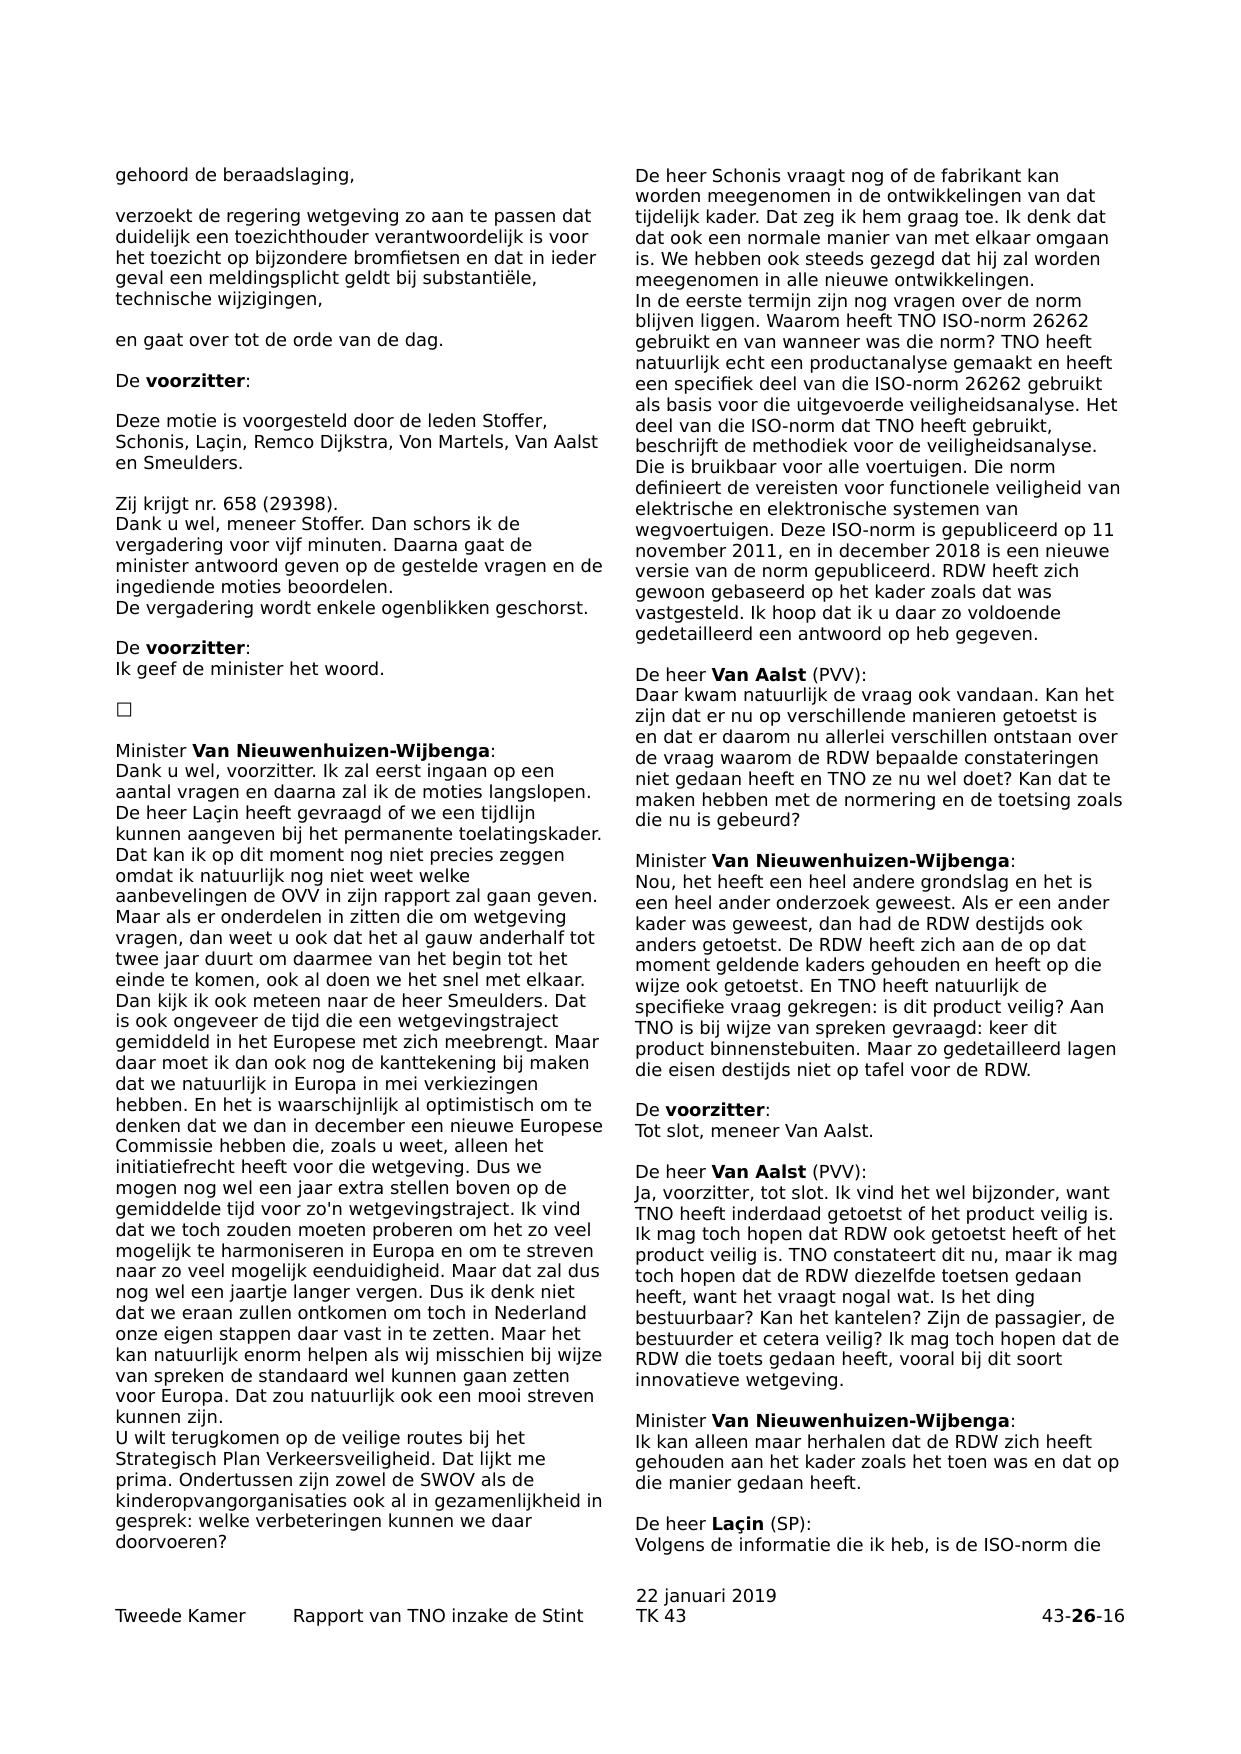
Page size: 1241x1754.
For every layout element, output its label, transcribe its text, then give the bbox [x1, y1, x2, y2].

text Volgens de informatie die ik heb, is de ISO-norm die [635, 1535, 1125, 1556]
text De heer Van Aalst (PVV): [635, 664, 1125, 685]
text De voorzitter: [115, 370, 605, 391]
text en gaat over tot de orde van de dag. [115, 330, 605, 350]
text De voorzitter: [635, 1100, 1125, 1121]
text Ja, voorzitter, tot slot. Ik vind het wel bijzonder, want TNO heeft inderdaad getoetst of het product veilig is. Ik mag toch hopen dat RDW ook getoetst heeft of het product veilig is. TNO constateert dit nu, maar ik mag toch hopen dat de RDW diezelfde toetsen gedaan heeft, want het vraagt nogal wat. Is het ding bestuurbaar? Kan het kantelen? Zijn de passagier, de bestuurder et cetera veilig? Ik mag toch hopen dat de RDW die toets gedaan heeft, vooral bij dit soort innovatieve wetgeving. [635, 1182, 1125, 1391]
text U wilt terugkomen op de veilige routes bij het Strategisch Plan Verkeersveiligheid. Dat lijkt me prima. Ondertussen zijn zowel de SWOV als de kinderopvangorganisaties ook al in gezamenlijkheid in gesprek: welke verbeteringen kunnen we daar doorvoeren? [115, 1428, 605, 1553]
text Dan kijk ik ook meteen naar de heer Smeulders. Dat is ook ongeveer de tijd die een wetgevingstraject gemiddeld in het Europese met zich meebrengt. Maar daar moet ik dan ook nog de kanttekening bij maken dat we natuurlijk in Europa in mei verkiezingen hebben. En het is waarschijnlijk al optimistisch om te denken dat we dan in december een nieuwe Europese Commissie hebben die, zoals u weet, alleen het initiatiefrecht heeft voor die wetgeving. Dus we mogen nog wel een jaar extra stellen boven op de gemiddelde tijd voor zo'n wetgevingstraject. Ik vind dat we toch zouden moeten proberen om het zo veel mogelijk te harmoniseren in Europa en om te streven naar zo veel mogelijk eenduidigheid. Maar dat zal dus nog wel een jaartje langer vergen. Dus ik denk niet dat we eraan zullen ontkomen om toch in Nederland onze eigen stappen daar vast in te zetten. Maar het kan natuurlijk enorm helpen als wij misschien bij wijze van spreken de standaard wel kunnen gaan zetten voor Europa. Dat zou natuurlijk ook een mooi streven kunnen zijn. [115, 990, 605, 1428]
text De voorzitter: [115, 638, 605, 659]
text Minister Van Nieuwenhuizen-Wijbenga: [635, 851, 1125, 872]
text Dank u wel, voorzitter. Ik zal eerst ingaan op een aantal vragen en daarna zal ik de moties langslopen. [115, 761, 605, 803]
text Zij krijgt nr. 658 (29398). [115, 493, 605, 514]
text Tot slot, meneer Van Aalst. [635, 1121, 1125, 1142]
text Deze motie is voorgesteld door de leden Stoffer, Schonis, Laçin, Remco Dijkstra, Von Martels, Van Aalst en Smeulders. [115, 411, 605, 473]
text De heer Schonis vraagt nog of de fabrikant kan worden meegenomen in de ontwikkelingen van dat tijdelijk kader. Dat zeg ik hem graag toe. Ik denk dat dat ook een normale manier van met elkaar omgaan is. We hebben ook steeds gezegd dat hij zal worden meegenomen in alle nieuwe ontwikkelingen. [635, 165, 1125, 290]
text De heer Van Aalst (PVV): [635, 1162, 1125, 1182]
text Ik geef de minister het woord. [115, 659, 605, 680]
text Daar kwam natuurlijk de vraag ook vandaan. Kan het zijn dat er nu op verschillende manieren getoetst is en dat er daarom nu allerlei verschillen ontstaan over de vraag waarom de RDW bepaalde constateringen niet gedaan heeft en TNO ze nu wel doet? Kan dat te maken hebben met de normering en de toetsing zoals die nu is gebeurd? [635, 685, 1125, 831]
text De heer Laçin heeft gevraagd of we een tijdlijn kunnen aangeven bij het permanente toelatingskader. Dat kan ik op dit moment nog niet precies zeggen omdat ik natuurlijk nog niet weet welke aanbevelingen de OVV in zijn rapport zal gaan geven. Maar als er onderdelen in zitten die om wetgeving vragen, dan weet u ook dat het al gauw anderhalf tot twee jaar duurt om daarmee van het begin tot het einde te komen, ook al doen we het snel met elkaar. [115, 803, 605, 990]
text Dank u wel, meneer Stoffer. Dan schors ik de vergadering voor vijf minuten. Daarna gaat de minister antwoord geven op de gestelde vragen en de ingediende moties beoordelen. [115, 514, 605, 597]
text In de eerste termijn zijn nog vragen over de norm blijven liggen. Waarom heeft TNO ISO-norm 26262 gebruikt en van wanneer was die norm? TNO heeft natuurlijk echt een productanalyse gemaakt en heeft een specifiek deel van die ISO-norm 26262 gebruikt als basis voor die uitgevoerde veiligheidsanalyse. Het deel van die ISO-norm dat TNO heeft gebruikt, beschrijft de methodiek voor de veiligheidsanalyse. Die is bruikbaar voor alle voertuigen. Die norm definieert de vereisten voor functionele veiligheid van elektrische en elektronische systemen van wegvoertuigen. Deze ISO-norm is gepubliceerd op 11 november 2011, en in december 2018 is een nieuwe versie van de norm gepubliceerd. RDW heeft zich gewoon gebaseerd op het kader zoals dat was vastgesteld. Ik hoop dat ik u daar zo voldoende gedetailleerd een antwoord op heb gegeven. [635, 290, 1125, 644]
text Minister Van Nieuwenhuizen-Wijbenga: [635, 1411, 1125, 1431]
text Ik kan alleen maar herhalen dat de RDW zich heeft gehouden aan het kader zoals het toen was en dat op die manier gedaan heeft. [635, 1431, 1125, 1494]
text De vergadering wordt enkele ogenblikken geschorst. [115, 597, 605, 618]
text ⬜ [115, 700, 605, 721]
text Nou, het heeft een heel andere grondslag en het is een heel ander onderzoek geweest. Als er een ander kader was geweest, dan had de RDW destijds ook anders getoetst. De RDW heeft zich aan de op dat moment geldende kaders gehouden en heeft op die wijze ook getoetst. En TNO heeft natuurlijk de specifieke vraag gekregen: is dit product veilig? Aan TNO is bij wijze van spreken gevraagd: keer dit product binnenstebuiten. Maar zo gedetailleerd lagen die eisen destijds niet op tafel voor de RDW. [635, 872, 1125, 1080]
text Minister Van Nieuwenhuizen-Wijbenga: [115, 741, 605, 761]
text De heer Laçin (SP): [635, 1514, 1125, 1535]
text gehoord de beraadslaging, [115, 165, 605, 186]
text verzoekt de regering wetgeving zo aan te passen dat duidelijk een toezichthouder verantwoordelijk is voor het toezicht op bijzondere bromfietsen en dat in ieder geval een meldingsplicht geldt bij substantiële, technische wijzigingen, [115, 206, 605, 310]
